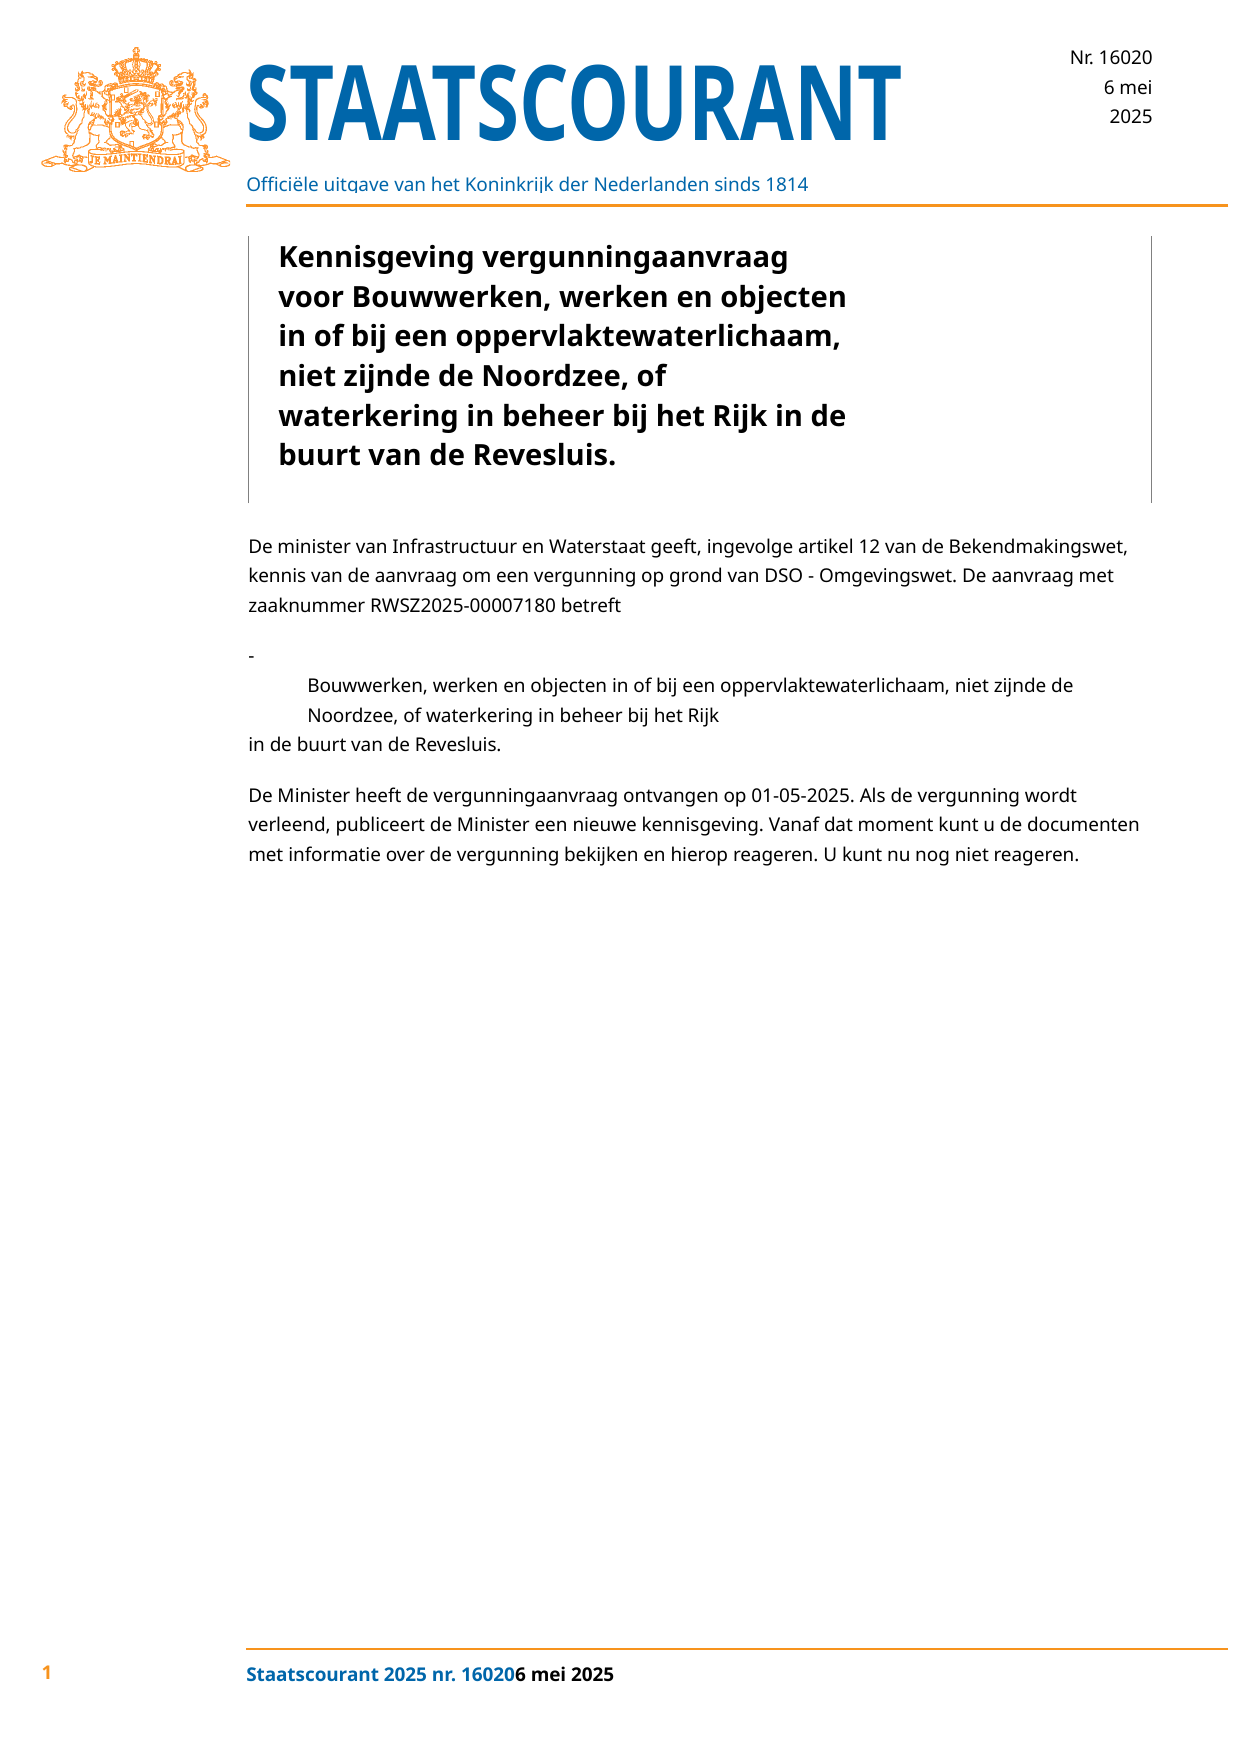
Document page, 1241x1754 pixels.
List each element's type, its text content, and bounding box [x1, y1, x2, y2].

list Bouwwerken, werken en objecten in of bij een oppervlaktewaterlichaam, niet zijnde de Noordzee, of waterkering in beheer bij het Rijk [248, 672, 1152, 727]
picture [912, 236, 1090, 414]
picture [41, 47, 231, 172]
table_header [850, 414, 1151, 503]
text in de buurt van de Revesluis. [248, 731, 1152, 757]
table_header [850, 236, 912, 413]
table_header [1090, 236, 1151, 413]
text De Minister heeft de vergunningaanvraag ontvangen op 01-05-2025. Als de vergunning wordt verleend, publiceert de Minister een nieuwe kennisgeving. Vanaf dat moment kunt u de documenten met informatie over de vergunning bekijken en hierop reageren. U kunt nu nog niet reageren. [248, 782, 1152, 867]
table_header Kennisgeving vergunningaanvraag voor Bouwwerken, werken en objecten in of bij een oppervlaktewaterlichaam, niet zijnde de Noordzee, of waterkering in beheer bij het Rijk in de buurt van de Revesluis. [249, 236, 850, 503]
text De minister van Infrastructuur en Waterstaat geeft, ingevolge artikel 12 van de Bekendmakingswet, kennis van de aanvraag om een vergunning op grond van DSO - Omgevingswet. De aanvraag met zaaknummer RWSZ2025-00007180 betreft [248, 533, 1152, 618]
